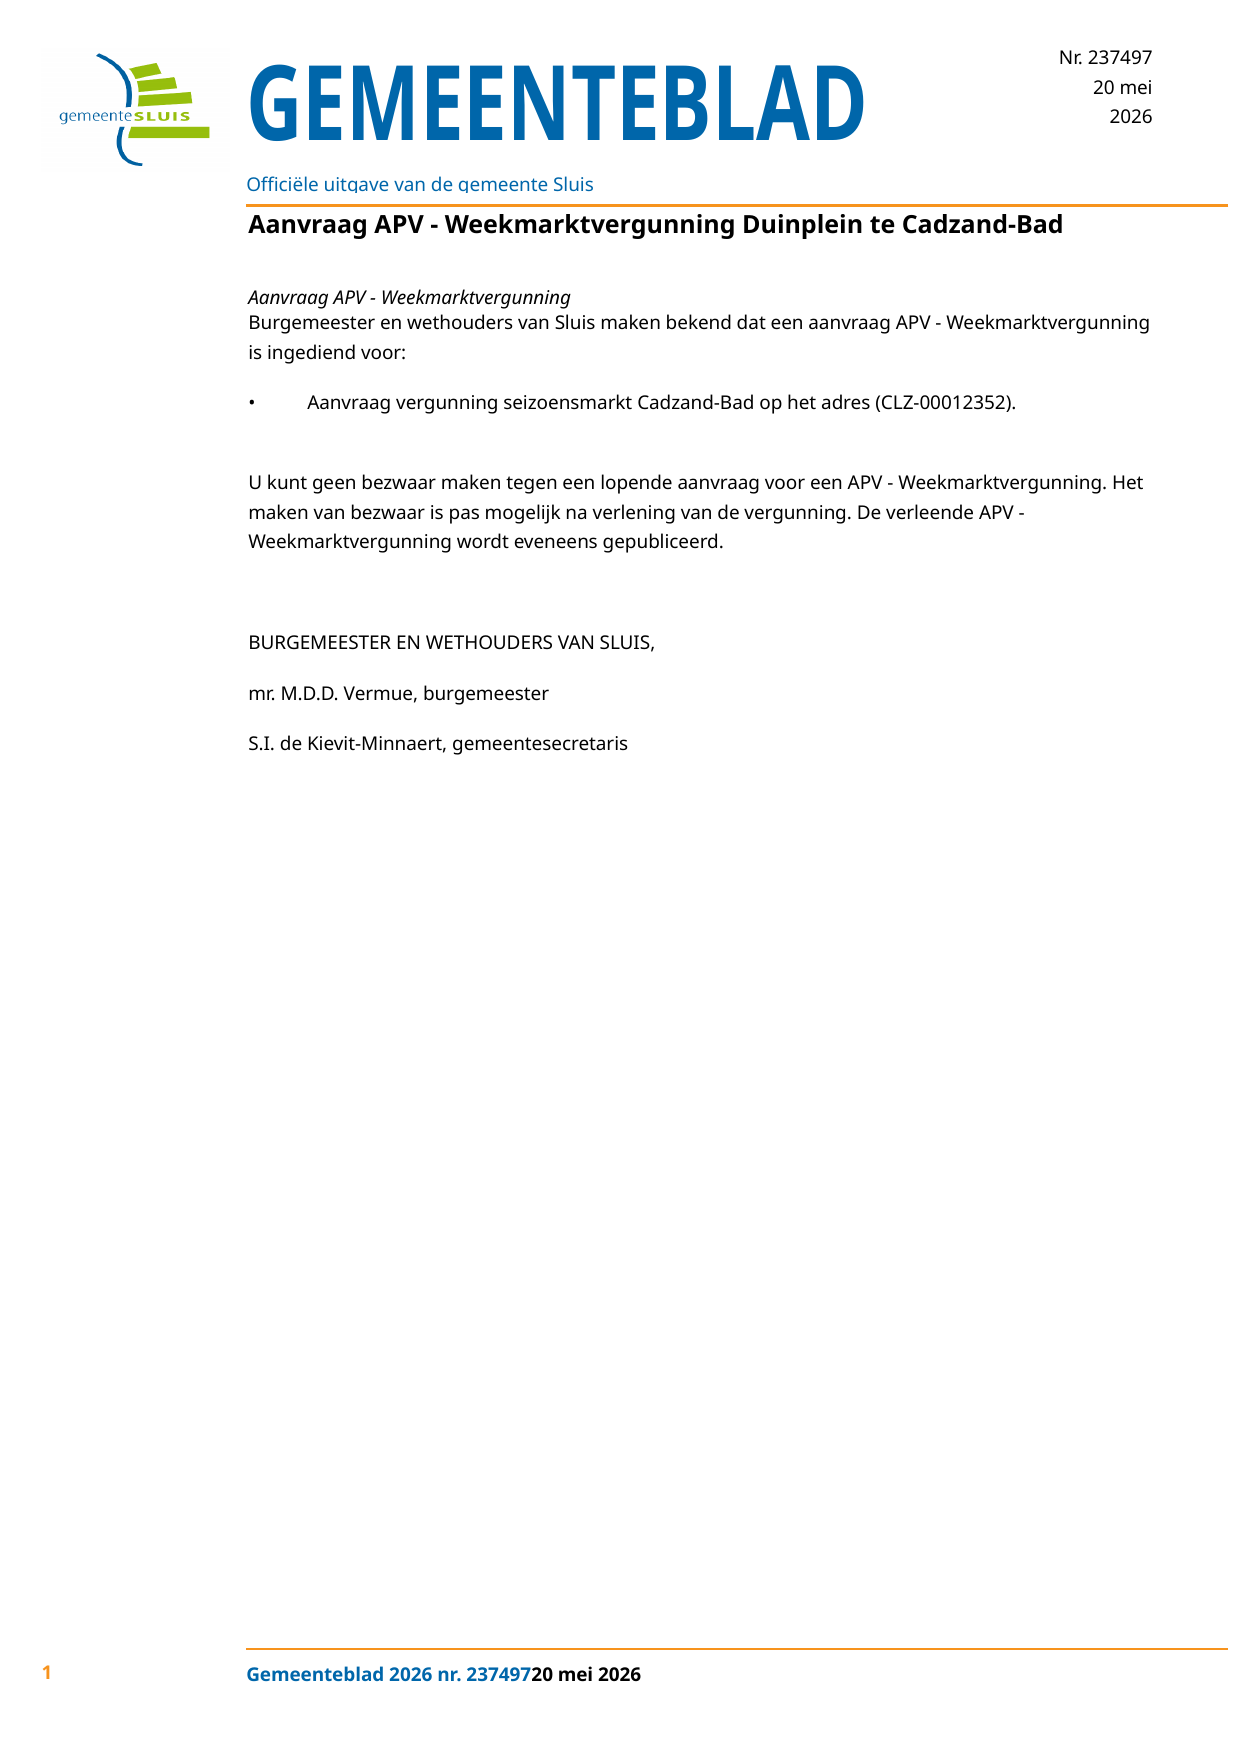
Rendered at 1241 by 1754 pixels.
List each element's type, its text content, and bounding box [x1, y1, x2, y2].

picture [41, 47, 231, 172]
list Aanvraag vergunning seizoensmarkt Cadzand-Bad op het adres (CLZ-00012352). [248, 389, 1152, 415]
text U kunt geen bezwaar maken tegen een lopende aanvraag voor een APV - Weekmarktvergunning. Het maken van bezwaar is pas mogelijk na verlening van de vergunning. De verleende APV - Weekmarktvergunning wordt eveneens gepubliceerd. [248, 469, 1152, 554]
text BURGEMEESTER EN WETHOUDERS VAN SLUIS, [248, 629, 1152, 655]
text S.I. de Kievit-Minnaert, gemeentesecretaris [248, 730, 1152, 756]
text mr. M.D.D. Vermue, burgemeester [248, 680, 1152, 706]
text Burgemeester en wethouders van Sluis maken bekend dat een aanvraag APV - Weekmarktvergunning is ingediend voor: [248, 309, 1152, 365]
text Aanvraag APV - Weekmarktvergunning [248, 284, 1152, 309]
text Aanvraag APV - Weekmarktvergunning Duinplein te Cadzand-Bad [248, 207, 1152, 241]
